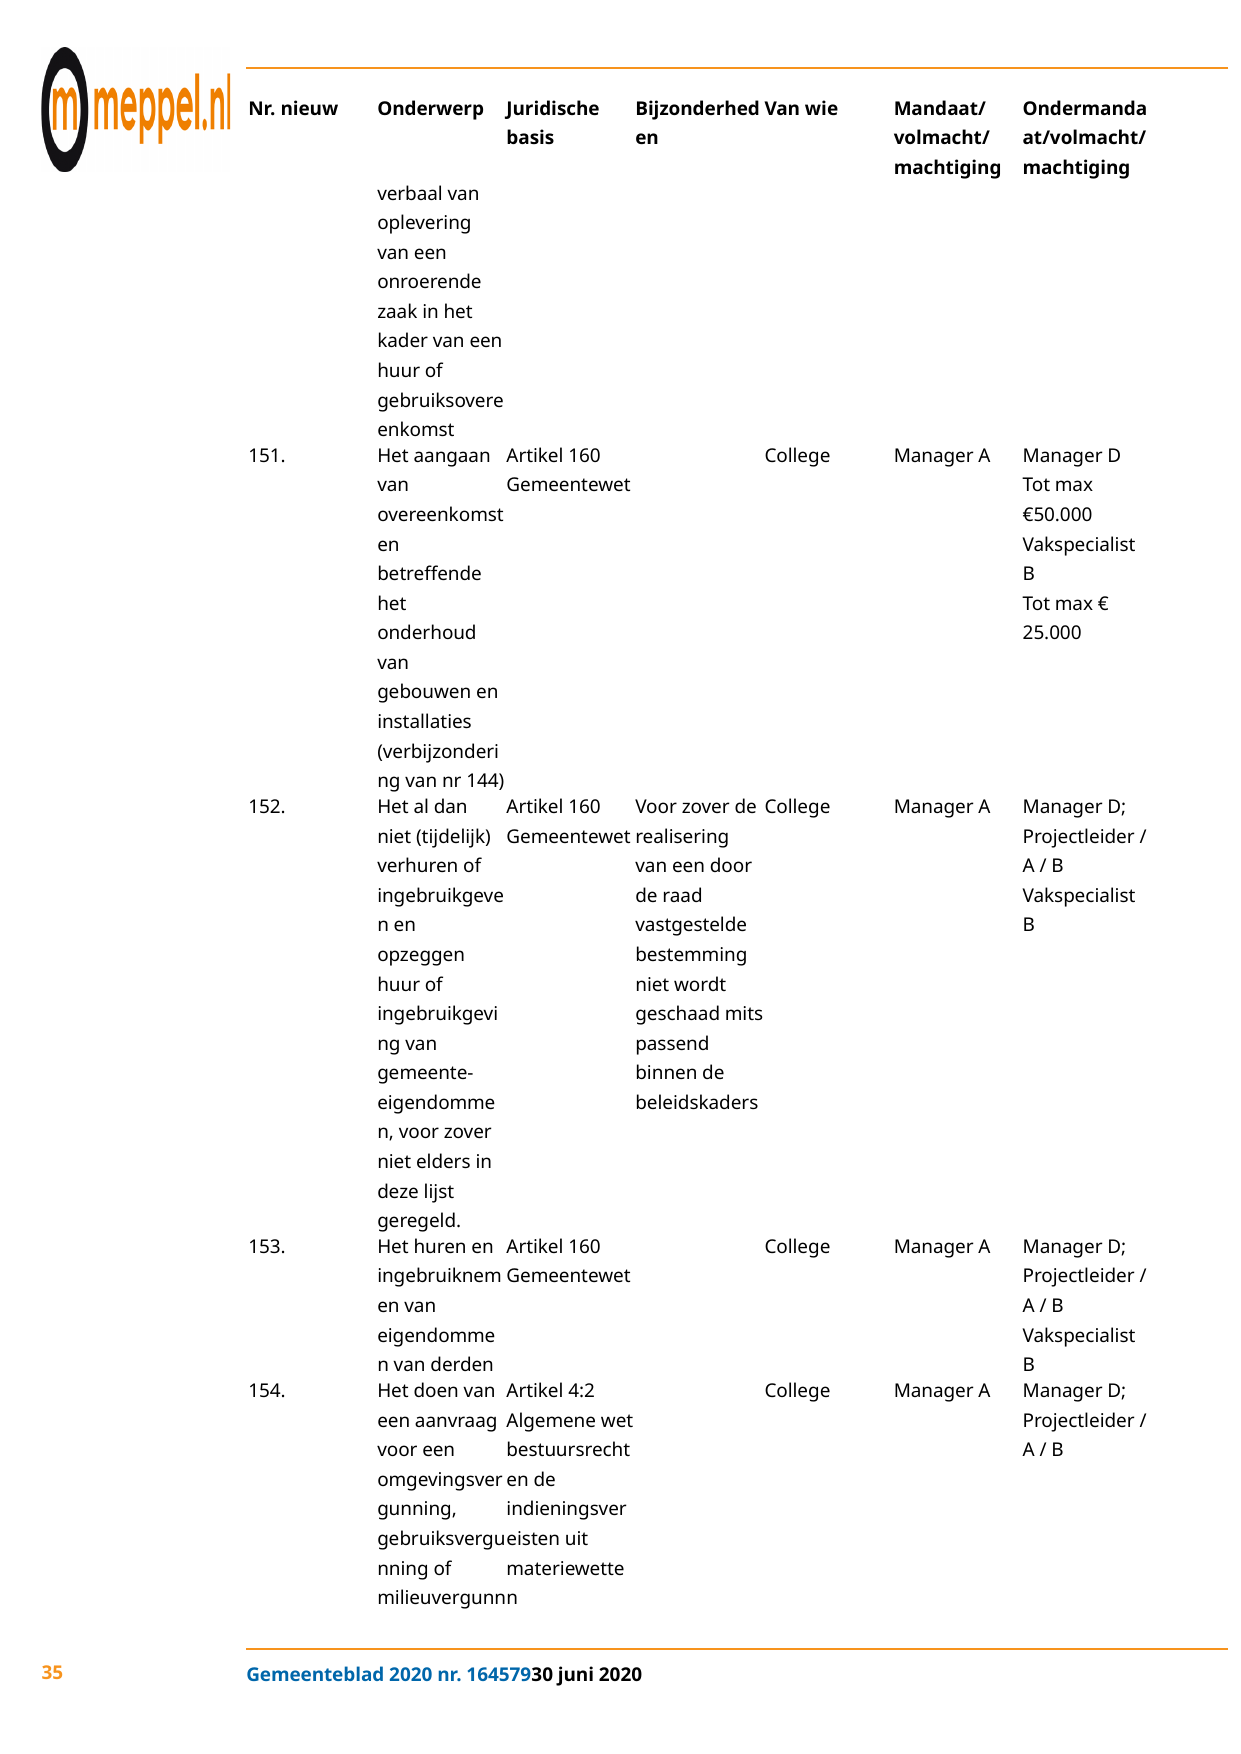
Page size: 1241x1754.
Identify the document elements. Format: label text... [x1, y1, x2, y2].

table_cell College [764, 1233, 893, 1377]
table_cell Het al dan niet (tijdelijk) verhuren of ingebruikgeven en opzeggen huur of ingebruikgeving van gemeente- eigendommen, voor zover niet elders in deze lijst geregeld. [377, 793, 506, 1233]
table_header Mandaat/volmacht/machtiging [894, 95, 1022, 180]
table_header Bijzonderheden [635, 95, 764, 180]
table_cell Artikel 160 Gemeentewet [506, 1233, 635, 1377]
table_cell verbaal van oplevering van een onroerende zaak in het kader van een huur of gebruiksovereenkomst [377, 180, 506, 442]
picture [41, 47, 231, 172]
table_cell [764, 180, 893, 442]
table_header Nr. nieuw [248, 95, 377, 180]
table_cell Artikel 160 Gemeentewet [506, 442, 635, 793]
table_cell Het aangaan van overeenkomsten betreffende het onderhoud van gebouwen en installaties (verbijzondering van nr 144) [377, 442, 506, 793]
table_cell [248, 1377, 377, 1610]
table_cell [248, 1233, 377, 1377]
table_cell Manager A [894, 793, 1022, 1233]
table_cell [635, 442, 764, 793]
table_cell Manager D; Projectleider / A / B Vakspecialist B [1023, 1233, 1152, 1377]
table_cell Manager A [894, 1233, 1022, 1377]
table_cell Voor zover de realisering van een door de raad vastgestelde bestemming niet wordt geschaad mits passend binnen de beleidskaders [635, 793, 764, 1233]
table_cell Het doen van een aanvraag voor een omgevingsvergunning, gebruiksvergunning of milieuvergunn [377, 1377, 506, 1610]
table_cell College [764, 793, 893, 1233]
table_cell [248, 442, 377, 793]
table_cell [506, 180, 635, 442]
table_cell [635, 180, 764, 442]
table_cell Artikel 4:2 Algemene wet bestuursrecht en de indieningsvereisten uit materiewetten [506, 1377, 635, 1610]
table_cell Artikel 160 Gemeentewet [506, 793, 635, 1233]
table_cell Manager D; Projectleider / A / B Vakspecialist B [1023, 793, 1152, 1233]
table_cell Het huren en ingebruiknemen van eigendommen van derden [377, 1233, 506, 1377]
table_cell [248, 793, 377, 1233]
table_cell College [764, 442, 893, 793]
table_header Onderwerp [377, 95, 506, 180]
table_cell Manager D; Projectleider / A / B [1023, 1377, 1152, 1610]
table_cell [1023, 180, 1152, 442]
table_cell [248, 180, 377, 442]
table_header Juridische basis [506, 95, 635, 180]
table_cell Manager D Tot max €50.000 Vakspecialist B Tot max € 25.000 [1023, 442, 1152, 793]
table_cell Manager A [894, 1377, 1022, 1610]
table_cell [635, 1233, 764, 1377]
table_header Van wie [764, 95, 893, 180]
table_cell Manager A [894, 442, 1022, 793]
table_cell [894, 180, 1022, 442]
table_cell College [764, 1377, 893, 1610]
table_header Ondermandaat/volmacht/ machtiging [1023, 95, 1152, 180]
table_cell [635, 1377, 764, 1610]
